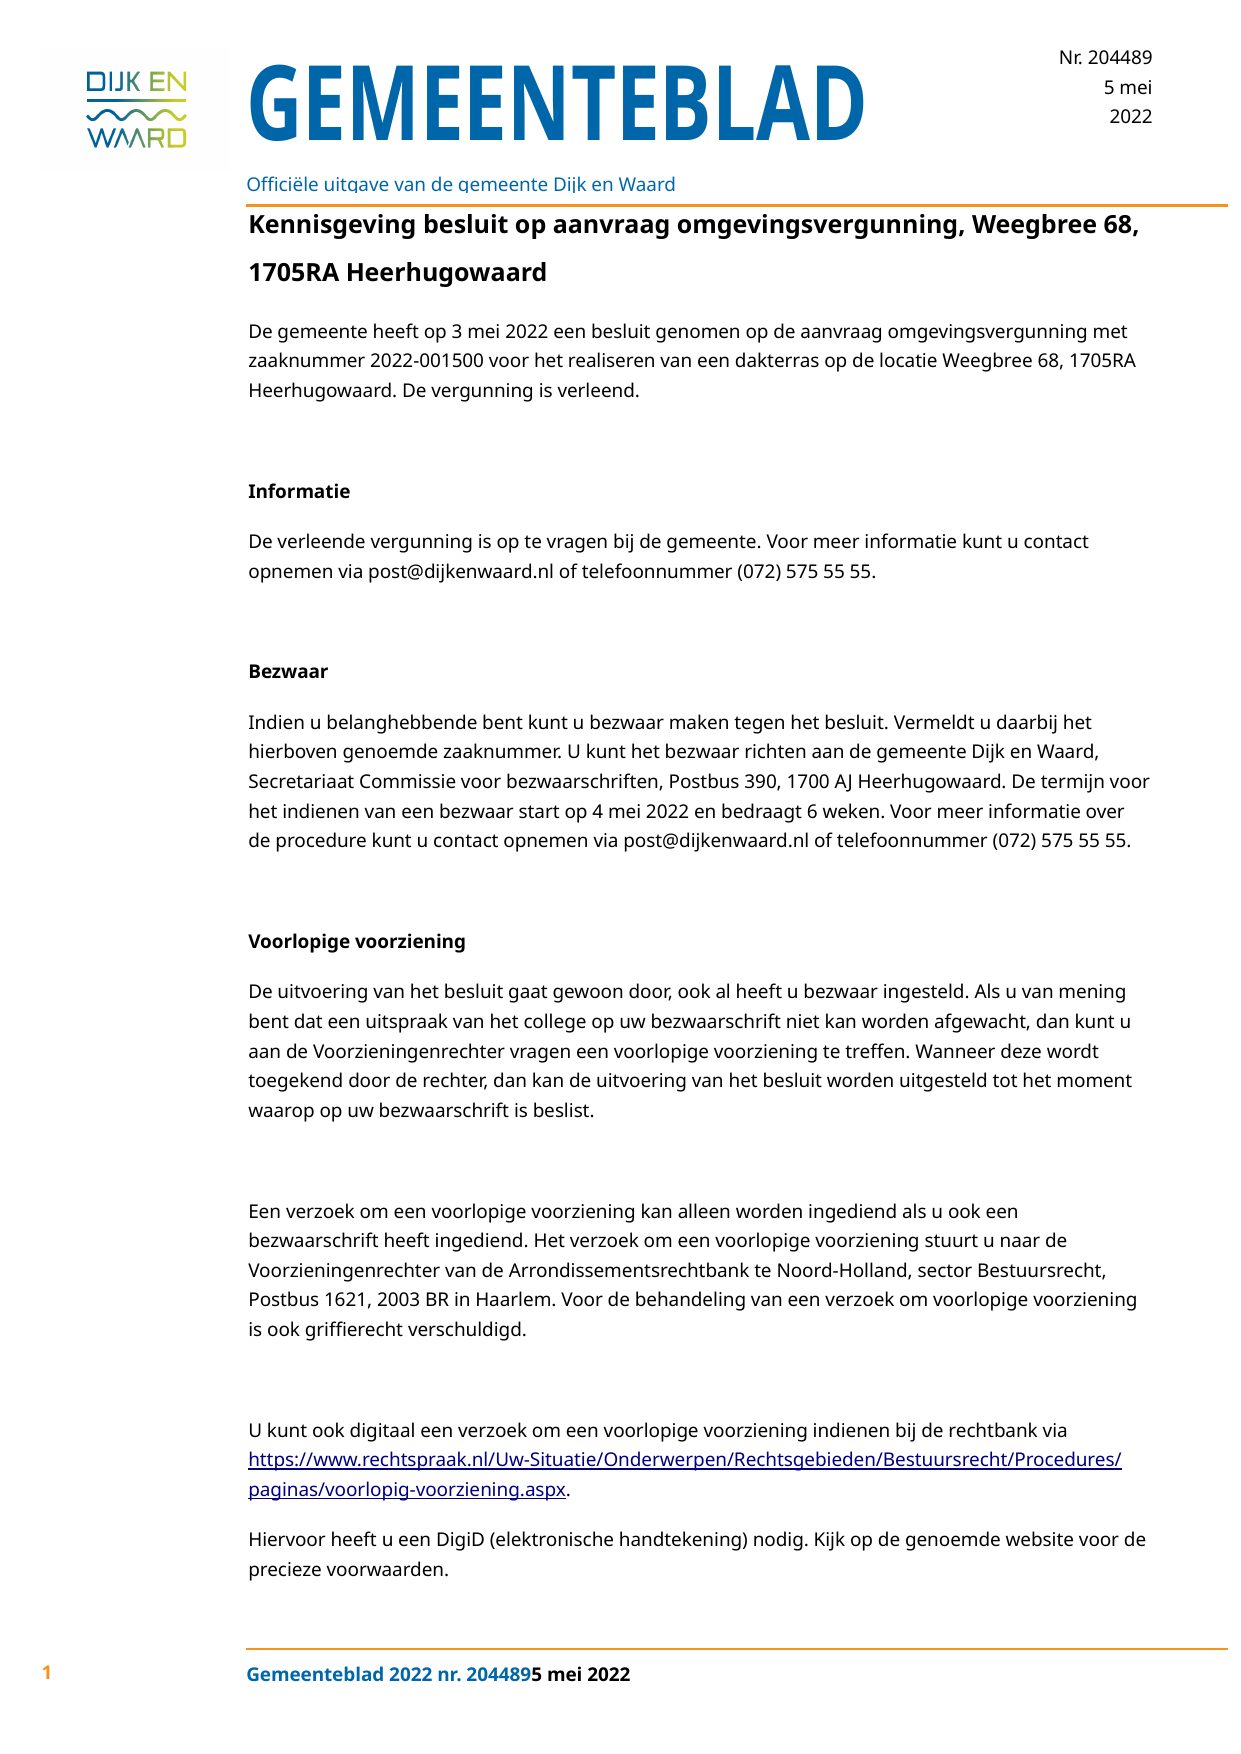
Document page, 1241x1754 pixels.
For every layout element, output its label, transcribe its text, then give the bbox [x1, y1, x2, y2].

text U kunt ook digitaal een verzoek om een voorlopige voorziening indienen bij de rechtbank via https://www.rechtspraak.nl/Uw-Situatie/Onderwerpen/Rechtsgebieden/Bestuursrecht/Procedures/paginas/voorlopig-voorziening.aspx. [248, 1417, 1152, 1502]
text Een verzoek om een voorlopige voorziening kan alleen worden ingediend als u ook een bezwaarschrift heeft ingediend. Het verzoek om een voorlopige voorziening stuurt u naar de Voorzieningenrechter van de Arrondissementsrechtbank te Noord-Holland, sector Bestuursrecht, Postbus 1621, 2003 BR in Haarlem. Voor de behandeling van een verzoek om voorlopige voorziening is ook griffierecht verschuldigd. [248, 1198, 1152, 1342]
text Informatie [248, 478, 1152, 504]
picture [41, 47, 231, 172]
text Voorlopige voorziening [248, 928, 1152, 954]
text Indien u belanghebbende bent kunt u bezwaar maken tegen het besluit. Vermeldt u daarbij het hierboven genoemde zaaknummer. U kunt het bezwaar richten aan de gemeente Dijk en Waard, Secretariaat Commissie voor bezwaarschriften, Postbus 390, 1700 AJ Heerhugowaard. De termijn voor het indienen van een bezwaar start op 4 mei 2022 en bedraagt 6 weken. Voor meer informatie over de procedure kunt u contact opnemen via post@dijkenwaard.nl of telefoonnummer (072) 575 55 55. [248, 709, 1152, 853]
text De verleende vergunning is op te vragen bij de gemeente. Voor meer informatie kunt u contact opnemen via post@dijkenwaard.nl of telefoonnummer (072) 575 55 55. [248, 528, 1152, 584]
text Kennisgeving besluit op aanvraag omgevingsvergunning, Weegbree 68, 1705RA Heerhugowaard [248, 207, 1152, 288]
text De uitvoering van het besluit gaat gewoon door, ook al heeft u bezwaar ingesteld. Als u van mening bent dat een uitspraak van het college op uw bezwaarschrift niet kan worden afgewacht, dan kunt u aan de Voorzieningenrechter vragen een voorlopige voorziening te treffen. Wanneer deze wordt toegekend door de rechter, dan kan de uitvoering van het besluit worden uitgesteld tot het moment waarop op uw bezwaarschrift is beslist. [248, 979, 1152, 1123]
text Bezwaar [248, 659, 1152, 684]
text De gemeente heeft op 3 mei 2022 een besluit genomen op de aanvraag omgevingsvergunning met zaaknummer 2022-001500 voor het realiseren van een dakterras op de locatie Weegbree 68, 1705RA Heerhugowaard. De vergunning is verleend. [248, 318, 1152, 403]
text Hiervoor heeft u een DigiD (elektronische handtekening) nodig. Kijk op de genoemde website voor de precieze voorwaarden. [248, 1527, 1152, 1582]
